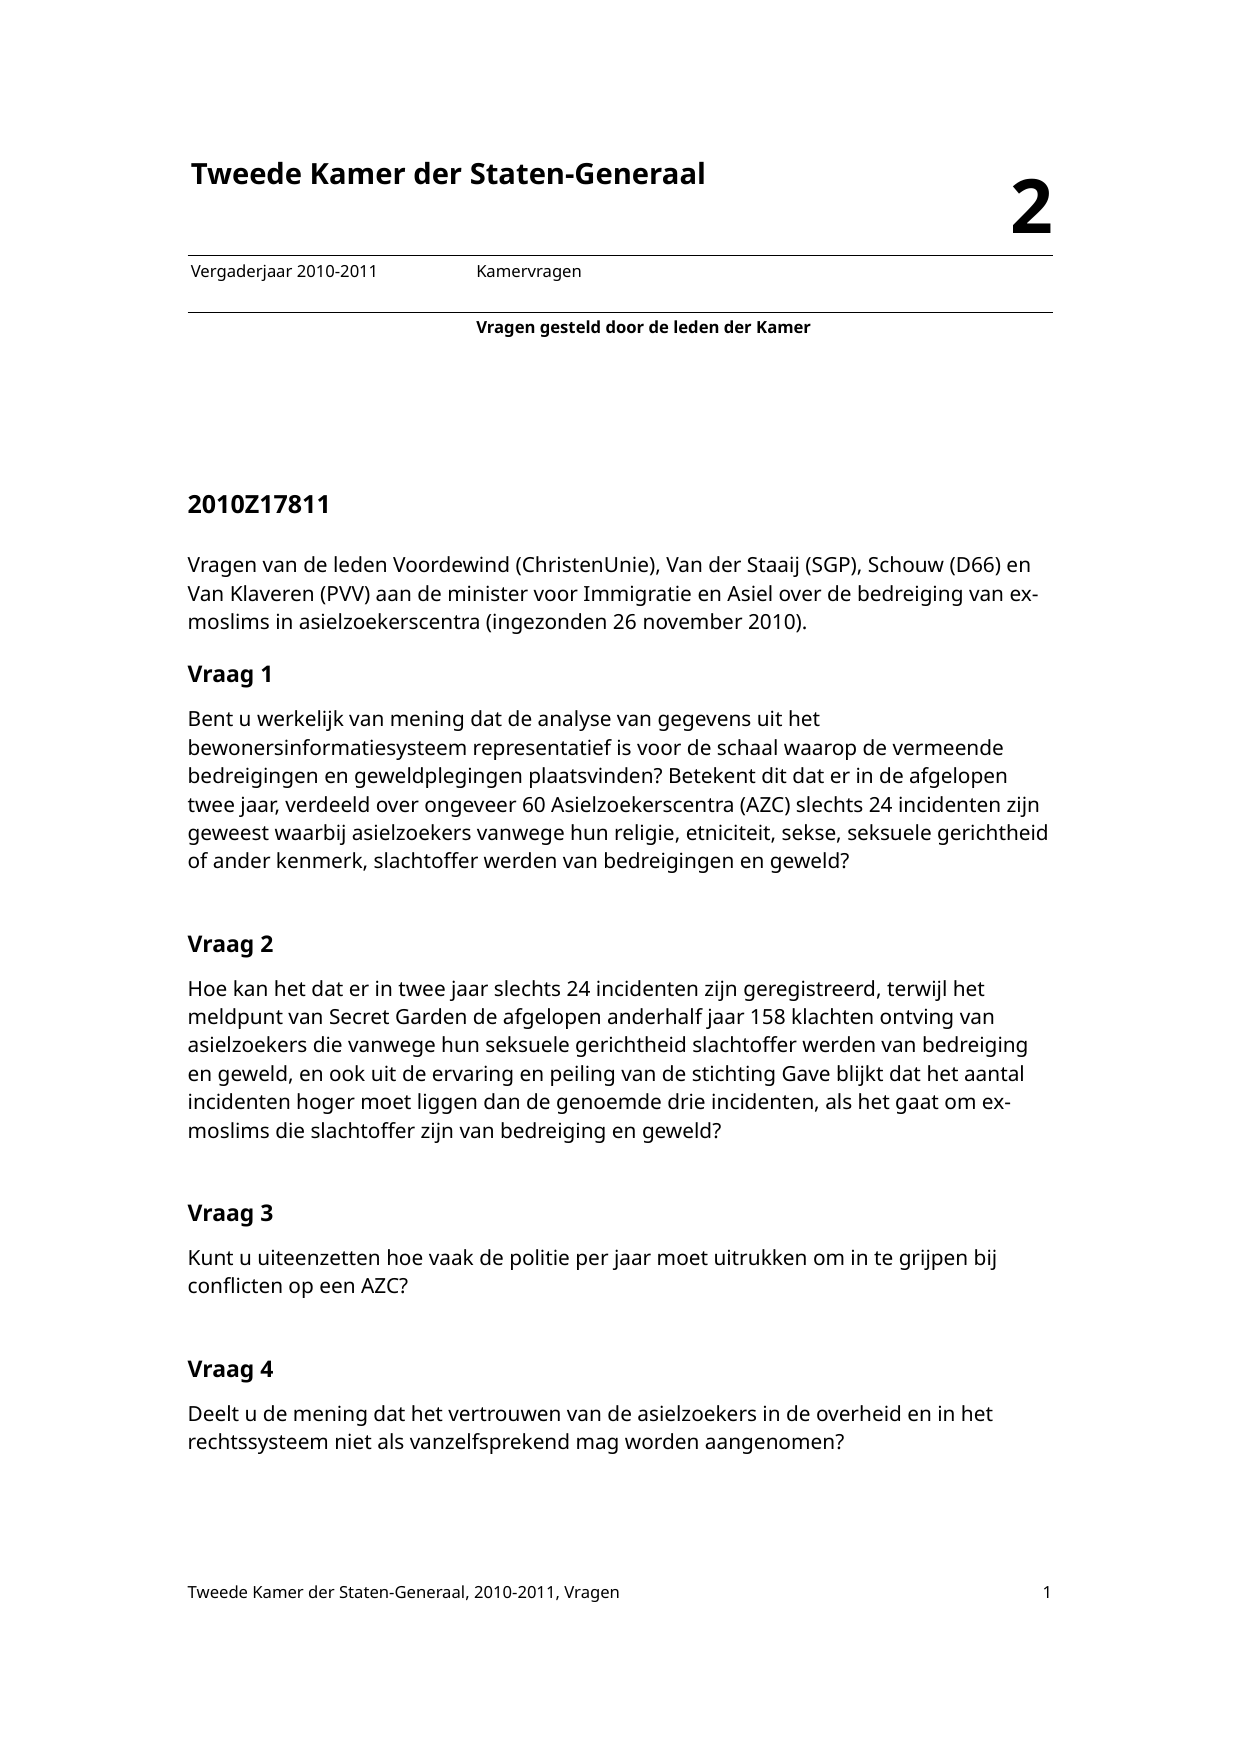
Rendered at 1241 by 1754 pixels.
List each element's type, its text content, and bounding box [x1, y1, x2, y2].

text Deelt u de mening dat het vertrouwen van de asielzoekers in de overheid en in het rechtssysteem niet als vanzelfsprekend mag worden aangenomen? [187, 1399, 1053, 1456]
text Vragen van de leden Voordewind (ChristenUnie), Van der Staaij (SGP), Schouw (D66) en Van Klaveren (PVV) aan de minister voor Immigratie en Asiel over de bedreiging van ex-moslims in asielzoekerscentra (ingezonden 26 november 2010). [187, 550, 1053, 636]
subtitle Vraag 1 [187, 658, 1053, 689]
subtitle Vraag 4 [187, 1352, 1053, 1384]
text 2010Z17811 [187, 487, 1053, 521]
table_header 2 [880, 150, 1053, 255]
table_cell [188, 313, 473, 339]
text Hoe kan het dat er in twee jaar slechts 24 incidenten zijn geregistreerd, terwijl het meldpunt van Secret Garden de afgelopen anderhalf jaar 158 klachten ontving van asielzoekers die vanwege hun seksuele gerichtheid slachtoffer werden van bedreiging en geweld, en ook uit de ervaring en peiling van de stichting Gave blijkt dat het aantal incidenten hoger moet liggen dan de genoemde drie incidenten, als het gaat om ex-moslims die slachtoffer zijn van bedreiging en geweld? [187, 974, 1053, 1144]
table_header Tweede Kamer der Staten-Generaal [188, 150, 879, 255]
table_cell Vragen gesteld door de leden der Kamer [473, 313, 1053, 339]
subtitle Vraag 2 [187, 927, 1053, 959]
subtitle Vraag 3 [187, 1197, 1053, 1228]
text Bent u werkelijk van mening dat de analyse van gegevens uit het bewonersinformatiesysteem representatief is voor de schaal waarop de vermeende bedreigingen en geweldplegingen plaatsvinden? Betekent dit dat er in de afgelopen twee jaar, verdeeld over ongeveer 60 Asielzoekerscentra (AZC) slechts 24 incidenten zijn geweest waarbij asielzoekers vanwege hun religie, etniciteit, sekse, seksuele gerichtheid of ander kenmerk, slachtoffer werden van bedreigingen en geweld? [187, 704, 1053, 875]
table_cell Vergaderjaar 2010-2011 [188, 256, 473, 312]
table_cell Kamervragen [473, 256, 1053, 312]
text Kunt u uiteenzetten hoe vaak de politie per jaar moet uitrukken om in te grijpen bij conflicten op een AZC? [187, 1243, 1053, 1300]
